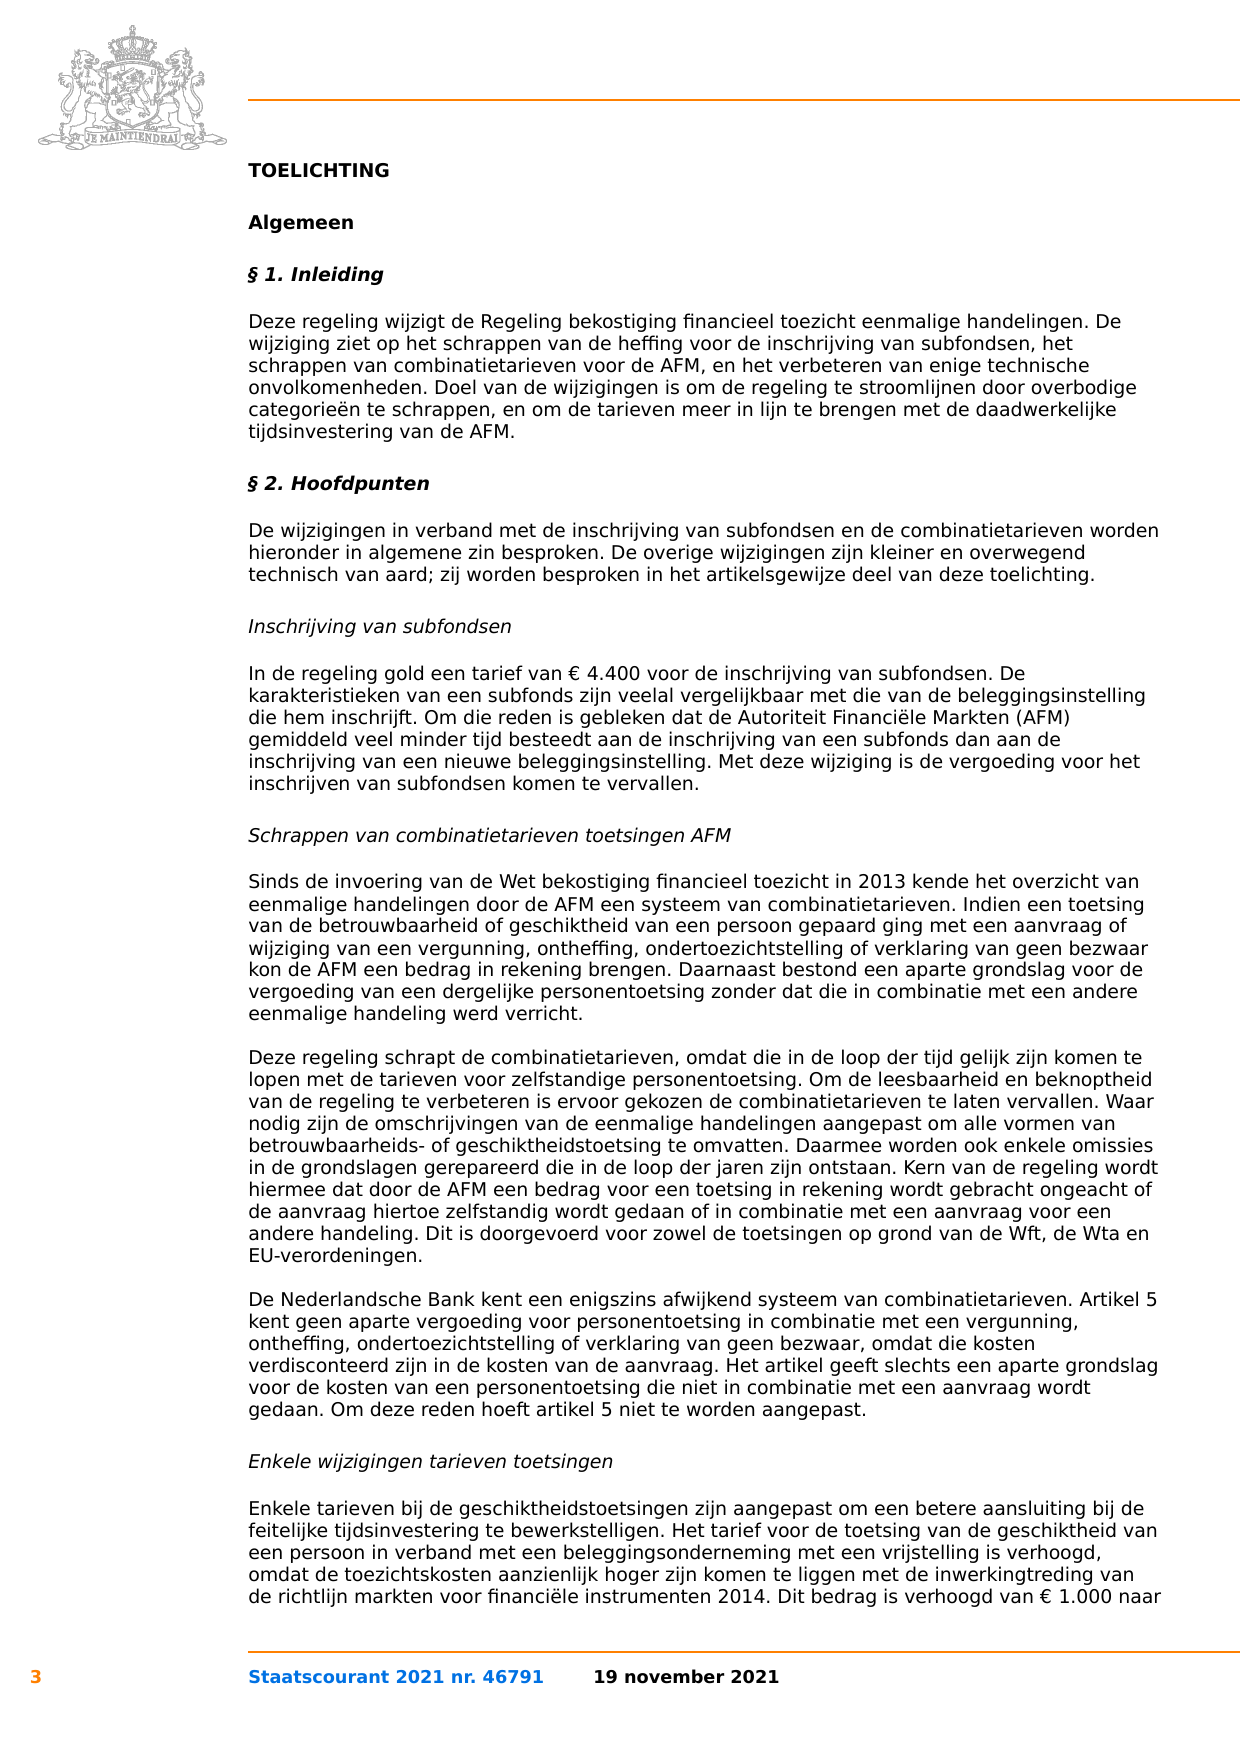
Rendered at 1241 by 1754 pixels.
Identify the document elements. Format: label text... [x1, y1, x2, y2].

subtitle TOELICHTING [248, 160, 1163, 182]
subtitle § 1. Inleiding [248, 264, 1163, 286]
subtitle Algemeen [248, 212, 1163, 234]
subtitle Inschrijving van subfondsen [248, 616, 1163, 638]
text Enkele tarieven bij de geschiktheidstoetsingen zijn aangepast om een betere aansluiting bij de feitelijke tijdsinvestering te bewerkstelligen. Het tarief voor de toetsing van de geschiktheid van een persoon in verband met een beleggingsonderneming met een vrijstelling is verhoogd, omdat de toezichtskosten aanzienlijk hoger zijn komen te liggen met de inwerkingtreding van de richtlijn markten voor financiële instrumenten 2014. Dit bedrag is verhoogd van € 1.000 naar [248, 1498, 1163, 1608]
text De wijzigingen in verband met de inschrijving van subfondsen en de combinatietarieven worden hieronder in algemene zin besproken. De overige wijzigingen zijn kleiner en overwegend technisch van aard; zij worden besproken in het artikelsgewijze deel van deze toelichting. [248, 520, 1163, 586]
picture [38, 25, 227, 150]
text Deze regeling schrapt de combinatietarieven, omdat die in de loop der tijd gelijk zijn komen te lopen met de tarieven voor zelfstandige personentoetsing. Om de leesbaarheid en beknoptheid van de regeling te verbeteren is ervoor gekozen de combinatietarieven te laten vervallen. Waar nodig zijn de omschrijvingen van de eenmalige handelingen aangepast om alle vormen van betrouwbaarheids- of geschiktheidstoetsing te omvatten. Daarmee worden ook enkele omissies in de grondslagen gerepareerd die in de loop der jaren zijn ontstaan. Kern van de regeling wordt hiermee dat door de AFM een bedrag voor een toetsing in rekening wordt gebracht ongeacht of de aanvraag hiertoe zelfstandig wordt gedaan of in combinatie met een aanvraag voor een andere handeling. Dit is doorgevoerd voor zowel de toetsingen op grond van de Wft, de Wta en EU-verordeningen. [248, 1047, 1163, 1267]
text Deze regeling wijzigt de Regeling bekostiging financieel toezicht eenmalige handelingen. De wijziging ziet op het schrappen van de heffing voor de inschrijving van subfondsen, het schrappen van combinatietarieven voor de AFM, en het verbeteren van enige technische onvolkomenheden. Doel van de wijzigingen is om de regeling te stroomlijnen door overbodige categorieën te schrappen, en om de tarieven meer in lijn te brengen met de daadwerkelijke tijdsinvestering van de AFM. [248, 311, 1163, 443]
subtitle Schrappen van combinatietarieven toetsingen AFM [248, 824, 1163, 846]
text Sinds de invoering van de Wet bekostiging financieel toezicht in 2013 kende het overzicht van eenmalige handelingen door de AFM een systeem van combinatietarieven. Indien een toetsing van de betrouwbaarheid of geschiktheid van een persoon gepaard ging met een aanvraag of wijziging van een vergunning, ontheffing, ondertoezichtstelling of verklaring van geen bezwaar kon de AFM een bedrag in rekening brengen. Daarnaast bestond een aparte grondslag voor de vergoeding van een dergelijke personentoetsing zonder dat die in combinatie met een andere eenmalige handeling werd verricht. [248, 871, 1163, 1025]
subtitle § 2. Hoofdpunten [248, 473, 1163, 495]
text In de regeling gold een tarief van € 4.400 voor de inschrijving van subfondsen. De karakteristieken van een subfonds zijn veelal vergelijkbaar met die van de beleggingsinstelling die hem inschrijft. Om die reden is gebleken dat de Autoriteit Financiële Markten (AFM) gemiddeld veel minder tijd besteedt aan de inschrijving van een subfonds dan aan de inschrijving van een nieuwe beleggingsinstelling. Met deze wijziging is de vergoeding voor het inschrijven van subfondsen komen te vervallen. [248, 663, 1163, 794]
subtitle Enkele wijzigingen tarieven toetsingen [248, 1451, 1163, 1473]
text De Nederlandsche Bank kent een enigszins afwijkend systeem van combinatietarieven. Artikel 5 kent geen aparte vergoeding voor personentoetsing in combinatie met een vergunning, ontheffing, ondertoezichtstelling of verklaring van geen bezwaar, omdat die kosten verdisconteerd zijn in de kosten van de aanvraag. Het artikel geeft slechts een aparte grondslag voor de kosten van een personentoetsing die niet in combinatie met een aanvraag wordt gedaan. Om deze reden hoeft artikel 5 niet te worden aangepast. [248, 1289, 1163, 1421]
